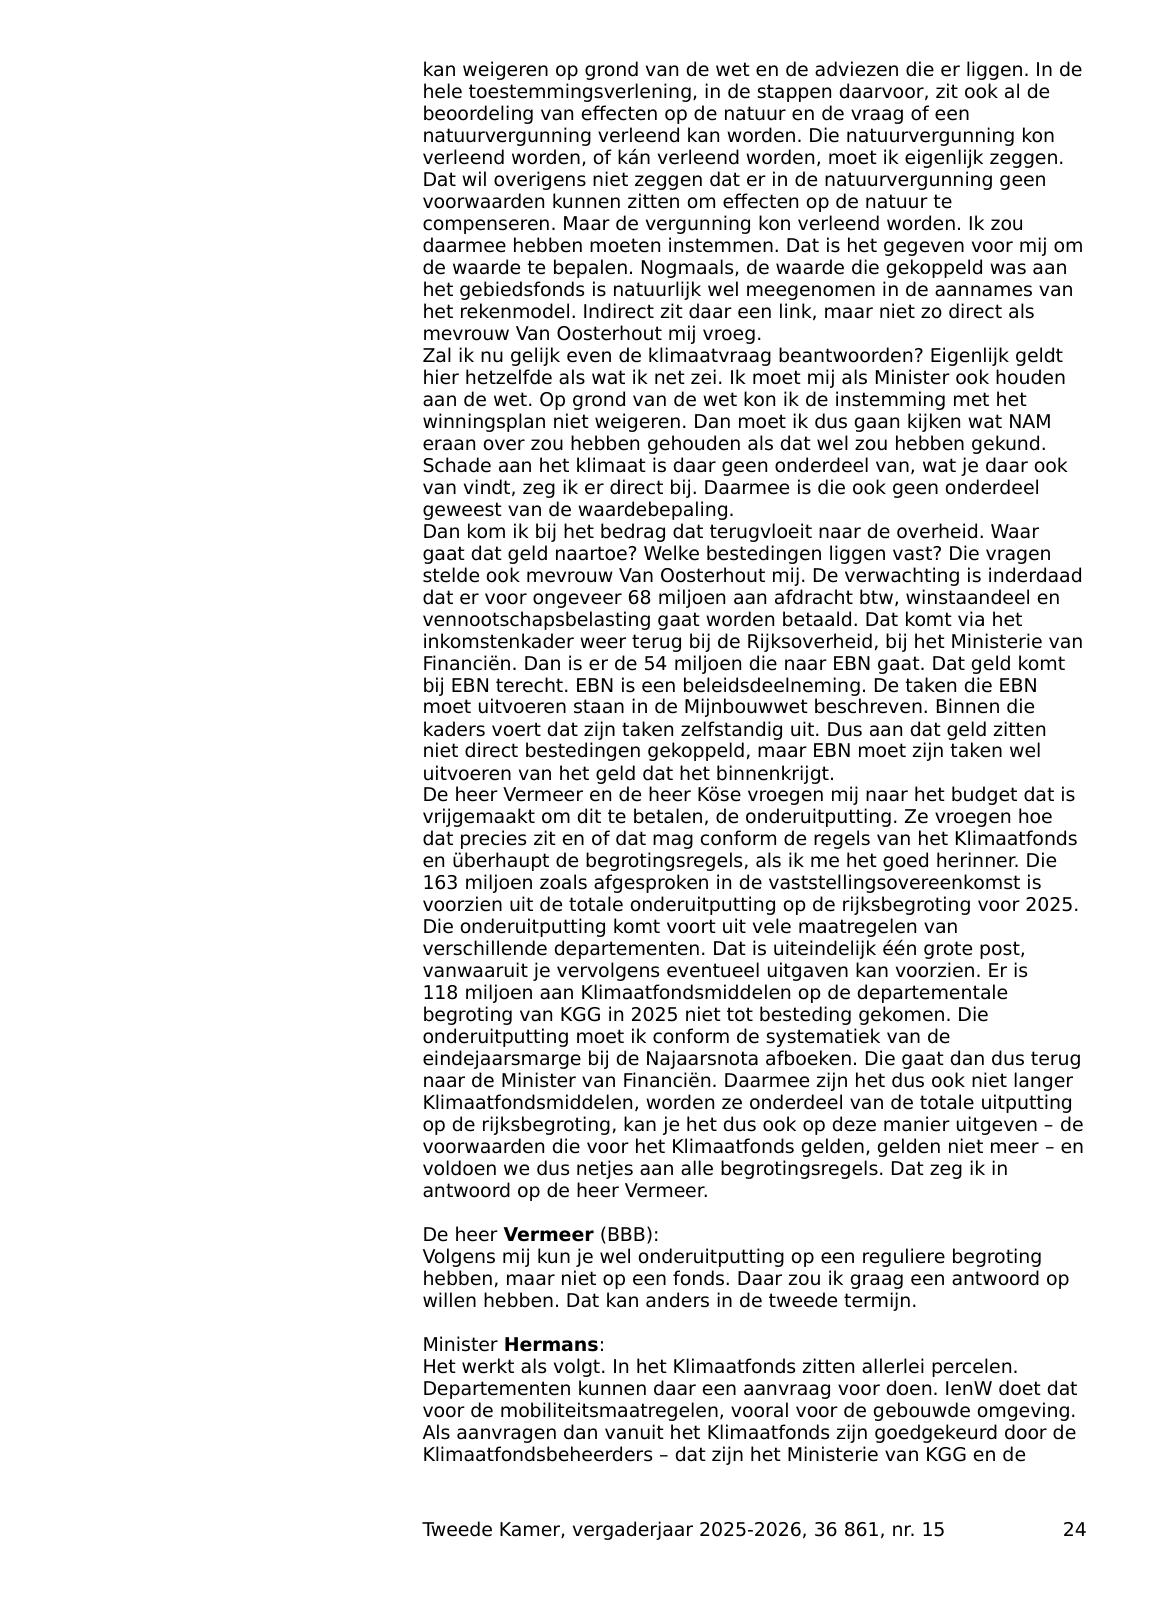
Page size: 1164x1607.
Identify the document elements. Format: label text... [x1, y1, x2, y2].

text kan weigeren op grond van de wet en de adviezen die er liggen. In de hele toestemmingsverlening, in de stappen daarvoor, zit ook al de beoordeling van effecten op de natuur en de vraag of een natuurvergunning verleend kan worden. Die natuurvergunning kon verleend worden, of kán verleend worden, moet ik eigenlijk zeggen. Dat wil overigens niet zeggen dat er in de natuurvergunning geen voorwaarden kunnen zitten om effecten op de natuur te compenseren. Maar de vergunning kon verleend worden. Ik zou daarmee hebben moeten instemmen. Dat is het gegeven voor mij om de waarde te bepalen. Nogmaals, de waarde die gekoppeld was aan het gebiedsfonds is natuurlijk wel meegenomen in de aannames van het rekenmodel. Indirect zit daar een link, maar niet zo direct als mevrouw Van Oosterhout mij vroeg. [422, 59, 1087, 345]
text Het werkt als volgt. In het Klimaatfonds zitten allerlei percelen. Departementen kunnen daar een aanvraag voor doen. IenW doet dat voor de mobiliteitsmaatregelen, vooral voor de gebouwde omgeving. Als aanvragen dan vanuit het Klimaatfonds zijn goedgekeurd door de Klimaatfondsbeheerders – dat zijn het Ministerie van KGG en de [422, 1356, 1087, 1466]
text De heer Vermeer en de heer Köse vroegen mij naar het budget dat is vrijgemaakt om dit te betalen, de onderuitputting. Ze vroegen hoe dat precies zit en of dat mag conform de regels van het Klimaatfonds en überhaupt de begrotingsregels, als ik me het goed herinner. Die 163 miljoen zoals afgesproken in de vaststellingsovereenkomst is voorzien uit de totale onderuitputting op de rijksbegroting voor 2025. Die onderuitputting komt voort uit vele maatregelen van verschillende departementen. Dat is uiteindelijk één grote post, vanwaaruit je vervolgens eventueel uitgaven kan voorzien. Er is 118 miljoen aan Klimaatfondsmiddelen op de departementale begroting van KGG in 2025 niet tot besteding gekomen. Die onderuitputting moet ik conform de systematiek van de eindejaarsmarge bij de Najaarsnota afboeken. Die gaat dan dus terug naar de Minister van Financiën. Daarmee zijn het dus ook niet langer Klimaatfondsmiddelen, worden ze onderdeel van de totale uitputting op de rijksbegroting, kan je het dus ook op deze manier uitgeven – de voorwaarden die voor het Klimaatfonds gelden, gelden niet meer – en voldoen we dus netjes aan alle begrotingsregels. Dat zeg ik in antwoord op de heer Vermeer. [422, 784, 1087, 1202]
text Volgens mij kun je wel onderuitputting op een reguliere begroting hebben, maar niet op een fonds. Daar zou ik graag een antwoord op willen hebben. Dat kan anders in de tweede termijn. [422, 1246, 1087, 1312]
text Minister Hermans: [422, 1334, 1087, 1356]
text Dan kom ik bij het bedrag dat terugvloeit naar de overheid. Waar gaat dat geld naartoe? Welke bestedingen liggen vast? Die vragen stelde ook mevrouw Van Oosterhout mij. De verwachting is inderdaad dat er voor ongeveer 68 miljoen aan afdracht btw, winstaandeel en vennootschapsbelasting gaat worden betaald. Dat komt via het inkomstenkader weer terug bij de Rijksoverheid, bij het Ministerie van Financiën. Dan is er de 54 miljoen die naar EBN gaat. Dat geld komt bij EBN terecht. EBN is een beleidsdeelneming. De taken die EBN moet uitvoeren staan in de Mijnbouwwet beschreven. Binnen die kaders voert dat zijn taken zelfstandig uit. Dus aan dat geld zitten niet direct bestedingen gekoppeld, maar EBN moet zijn taken wel uitvoeren van het geld dat het binnenkrijgt. [422, 521, 1087, 784]
text De heer Vermeer (BBB): [422, 1224, 1087, 1246]
text Zal ik nu gelijk even de klimaatvraag beantwoorden? Eigenlijk geldt hier hetzelfde als wat ik net zei. Ik moet mij als Minister ook houden aan de wet. Op grond van de wet kon ik de instemming met het winningsplan niet weigeren. Dan moet ik dus gaan kijken wat NAM eraan over zou hebben gehouden als dat wel zou hebben gekund. Schade aan het klimaat is daar geen onderdeel van, wat je daar ook van vindt, zeg ik er direct bij. Daarmee is die ook geen onderdeel geweest van de waardebepaling. [422, 345, 1087, 521]
